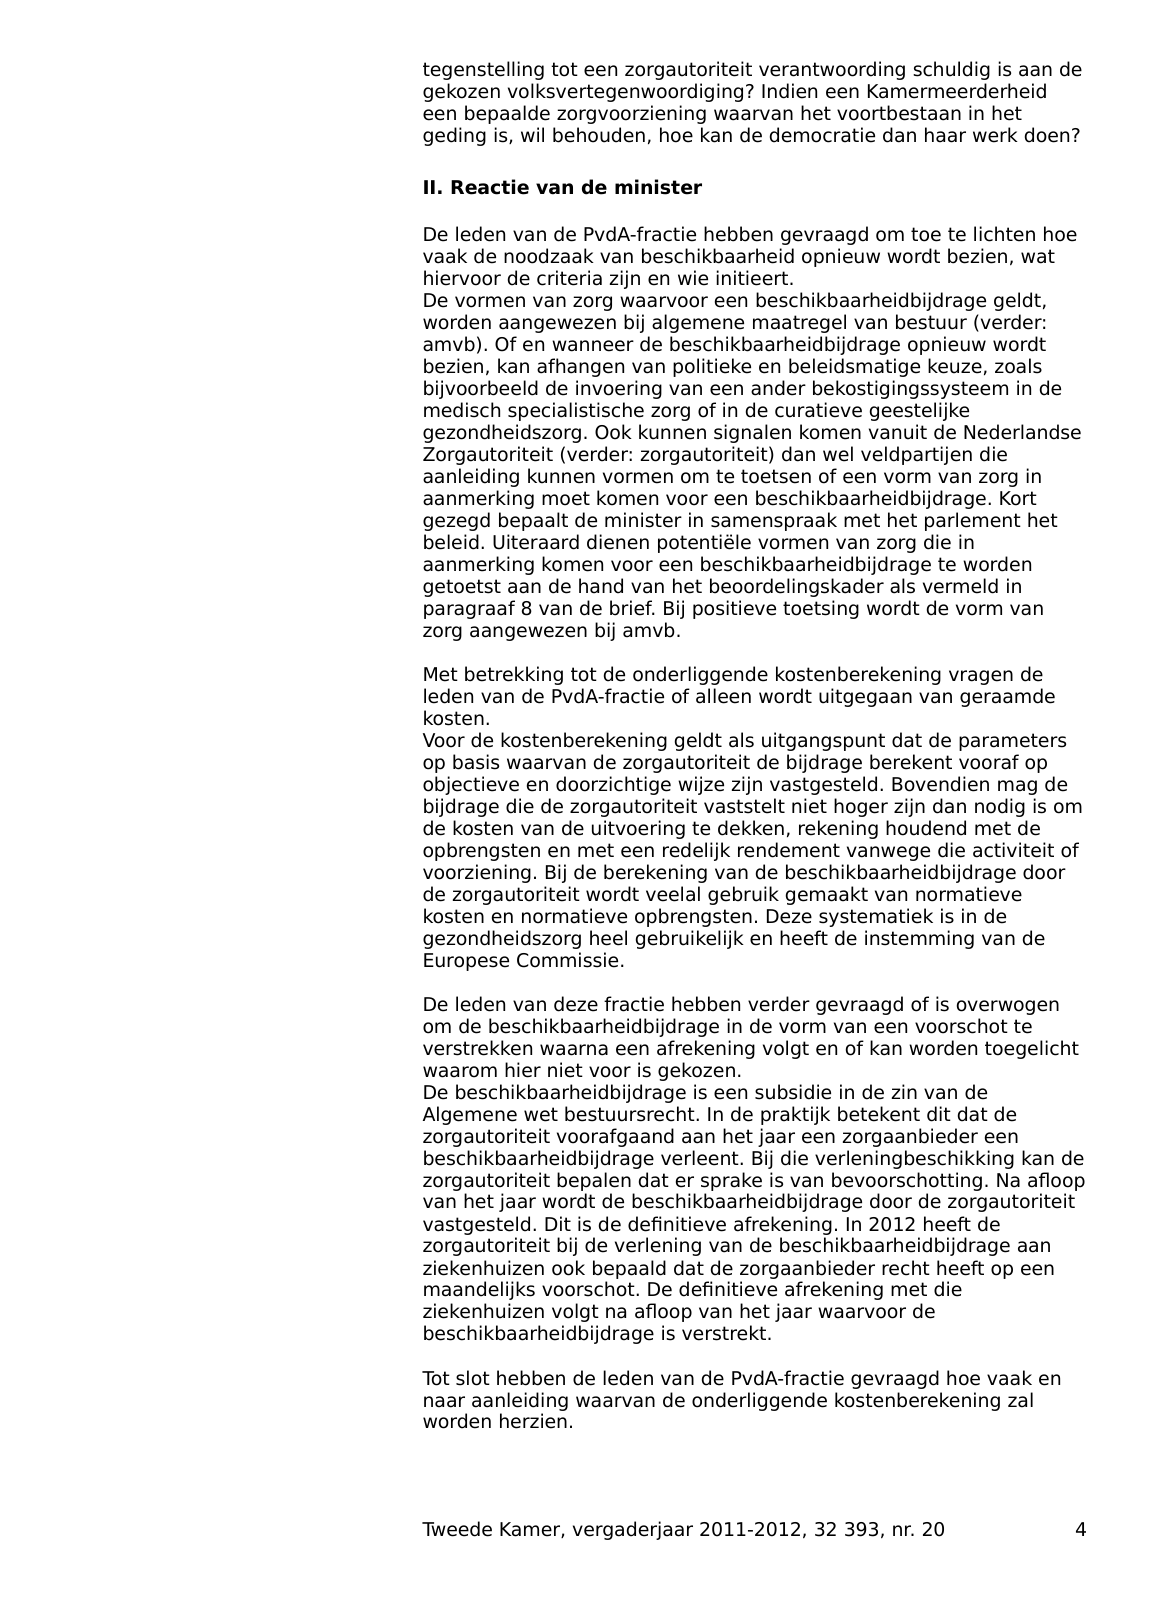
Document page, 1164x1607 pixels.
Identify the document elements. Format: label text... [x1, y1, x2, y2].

text De vormen van zorg waarvoor een beschikbaarheidbijdrage geldt, worden aangewezen bij algemene maatregel van bestuur (verder: amvb). Of en wanneer de beschikbaarheidbijdrage opnieuw wordt bezien, kan afhangen van politieke en beleidsmatige keuze, zoals bijvoorbeeld de invoering van een ander bekostigingssysteem in de medisch specialistische zorg of in de curatieve geestelijke gezondheidszorg. Ook kunnen signalen komen vanuit de Nederlandse Zorgautoriteit (verder: zorgautoriteit) dan wel veldpartijen die aanleiding kunnen vormen om te toetsen of een vorm van zorg in aanmerking moet komen voor een beschikbaarheidbijdrage. Kort gezegd bepaalt de minister in samenspraak met het parlement het beleid. Uiteraard dienen potentiële vormen van zorg die in aanmerking komen voor een beschikbaarheidbijdrage te worden getoetst aan de hand van het beoordelingskader als vermeld in paragraaf 8 van de brief. Bij positieve toetsing wordt de vorm van zorg aangewezen bij amvb. [422, 290, 1087, 642]
text De beschikbaarheidbijdrage is een subsidie in de zin van de Algemene wet bestuursrecht. In de praktijk betekent dit dat de zorgautoriteit voorafgaand aan het jaar een zorgaanbieder een beschikbaarheidbijdrage verleent. Bij die verleningbeschikking kan de zorgautoriteit bepalen dat er sprake is van bevoorschotting. Na afloop van het jaar wordt de beschikbaarheidbijdrage door de zorgautoriteit vastgesteld. Dit is de definitieve afrekening. In 2012 heeft de zorgautoriteit bij de verlening van de beschikbaarheidbijdrage aan ziekenhuizen ook bepaald dat de zorgaanbieder recht heeft op een maandelijks voorschot. De definitieve afrekening met die ziekenhuizen volgt na afloop van het jaar waarvoor de beschikbaarheidbijdrage is verstrekt. [422, 1082, 1087, 1345]
text tegenstelling tot een zorgautoriteit verantwoording schuldig is aan de gekozen volksvertegenwoordiging? Indien een Kamermeerderheid een bepaalde zorgvoorziening waarvan het voortbestaan in het geding is, wil behouden, hoe kan de democratie dan haar werk doen? [422, 59, 1087, 147]
text Tot slot hebben de leden van de PvdA-fractie gevraagd hoe vaak en naar aanleiding waarvan de onderliggende kostenberekening zal worden herzien. [422, 1367, 1087, 1433]
text De leden van deze fractie hebben verder gevraagd of is overwogen om de beschikbaarheidbijdrage in de vorm van een voorschot te verstrekken waarna een afrekening volgt en of kan worden toegelicht waarom hier niet voor is gekozen. [422, 994, 1087, 1082]
subtitle II. Reactie van de minister [422, 177, 1087, 199]
text Met betrekking tot de onderliggende kostenberekening vragen de leden van de PvdA-fractie of alleen wordt uitgegaan van geraamde kosten. [422, 664, 1087, 730]
text De leden van de PvdA-fractie hebben gevraagd om toe te lichten hoe vaak de noodzaak van beschikbaarheid opnieuw wordt bezien, wat hiervoor de criteria zijn en wie initieert. [422, 224, 1087, 290]
text Voor de kostenberekening geldt als uitgangspunt dat de parameters op basis waarvan de zorgautoriteit de bijdrage berekent vooraf op objectieve en doorzichtige wijze zijn vastgesteld. Bovendien mag de bijdrage die de zorgautoriteit vaststelt niet hoger zijn dan nodig is om de kosten van de uitvoering te dekken, rekening houdend met de opbrengsten en met een redelijk rendement vanwege die activiteit of voorziening. Bij de berekening van de beschikbaarheidbijdrage door de zorgautoriteit wordt veelal gebruik gemaakt van normatieve kosten en normatieve opbrengsten. Deze systematiek is in de gezondheidszorg heel gebruikelijk en heeft de instemming van de Europese Commissie. [422, 730, 1087, 971]
